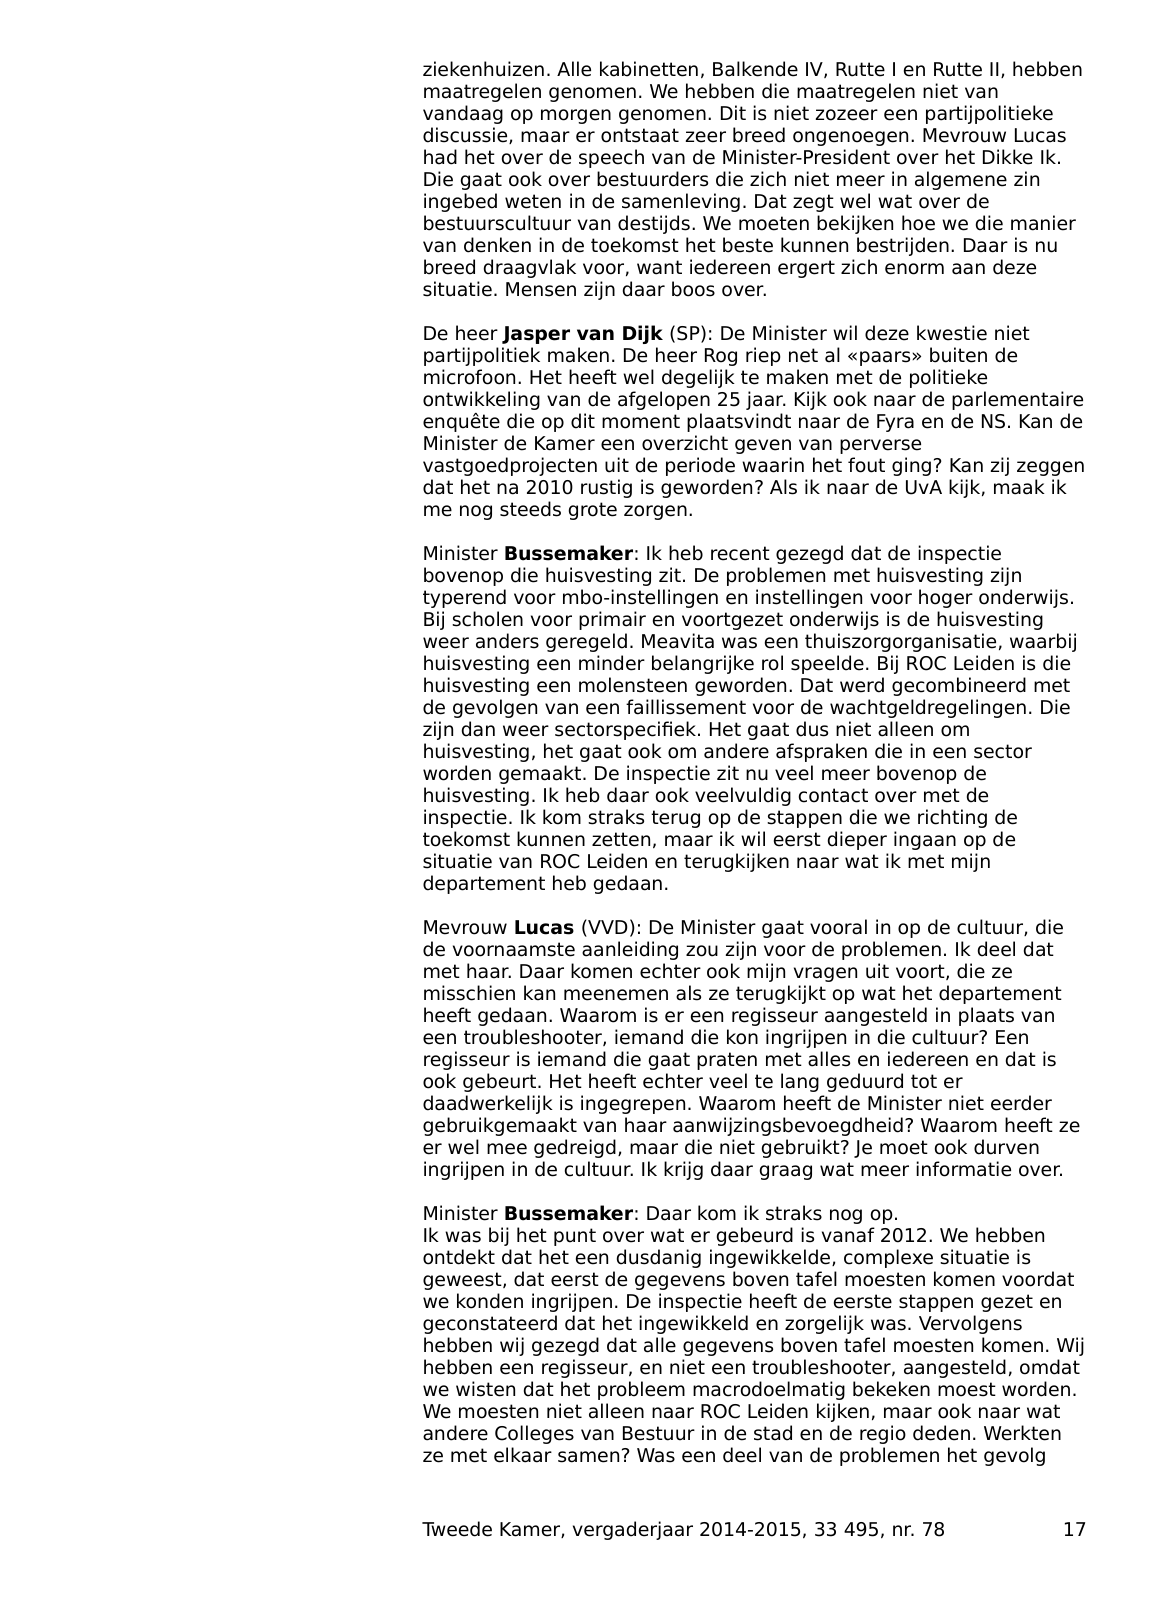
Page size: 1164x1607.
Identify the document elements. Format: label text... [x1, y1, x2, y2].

text Ik was bij het punt over wat er gebeurd is vanaf 2012. We hebben ontdekt dat het een dusdanig ingewikkelde, complexe situatie is geweest, dat eerst de gegevens boven tafel moesten komen voordat we konden ingrijpen. De inspectie heeft de eerste stappen gezet en geconstateerd dat het ingewikkeld en zorgelijk was. Vervolgens hebben wij gezegd dat alle gegevens boven tafel moesten komen. Wij hebben een regisseur, en niet een troubleshooter, aangesteld, omdat we wisten dat het probleem macrodoelmatig bekeken moest worden. We moesten niet alleen naar ROC Leiden kijken, maar ook naar wat andere Colleges van Bestuur in de stad en de regio deden. Werkten ze met elkaar samen? Was een deel van de problemen het gevolg [422, 1225, 1087, 1467]
text ziekenhuizen. Alle kabinetten, Balkende IV, Rutte I en Rutte II, hebben maatregelen genomen. We hebben die maatregelen niet van vandaag op morgen genomen. Dit is niet zozeer een partijpolitieke discussie, maar er ontstaat zeer breed ongenoegen. Mevrouw Lucas had het over de speech van de Minister-President over het Dikke Ik. Die gaat ook over bestuurders die zich niet meer in algemene zin ingebed weten in de samenleving. Dat zegt wel wat over de bestuurscultuur van destijds. We moeten bekijken hoe we die manier van denken in de toekomst het beste kunnen bestrijden. Daar is nu breed draagvlak voor, want iedereen ergert zich enorm aan deze situatie. Mensen zijn daar boos over. [422, 59, 1087, 301]
text Mevrouw Lucas (VVD): De Minister gaat vooral in op de cultuur, die de voornaamste aanleiding zou zijn voor de problemen. Ik deel dat met haar. Daar komen echter ook mijn vragen uit voort, die ze misschien kan meenemen als ze terugkijkt op wat het departement heeft gedaan. Waarom is er een regisseur aangesteld in plaats van een troubleshooter, iemand die kon ingrijpen in die cultuur? Een regisseur is iemand die gaat praten met alles en iedereen en dat is ook gebeurt. Het heeft echter veel te lang geduurd tot er daadwerkelijk is ingegrepen. Waarom heeft de Minister niet eerder gebruikgemaakt van haar aanwijzingsbevoegdheid? Waarom heeft ze er wel mee gedreigd, maar die niet gebruikt? Je moet ook durven ingrijpen in de cultuur. Ik krijg daar graag wat meer informatie over. [422, 917, 1087, 1181]
text De heer Jasper van Dijk (SP): De Minister wil deze kwestie niet partijpolitiek maken. De heer Rog riep net al «paars» buiten de microfoon. Het heeft wel degelijk te maken met de politieke ontwikkeling van de afgelopen 25 jaar. Kijk ook naar de parlementaire enquête die op dit moment plaatsvindt naar de Fyra en de NS. Kan de Minister de Kamer een overzicht geven van perverse vastgoedprojecten uit de periode waarin het fout ging? Kan zij zeggen dat het na 2010 rustig is geworden? Als ik naar de UvA kijk, maak ik me nog steeds grote zorgen. [422, 323, 1087, 521]
text Minister Bussemaker: Daar kom ik straks nog op. [422, 1203, 1087, 1225]
text Minister Bussemaker: Ik heb recent gezegd dat de inspectie bovenop die huisvesting zit. De problemen met huisvesting zijn typerend voor mbo-instellingen en instellingen voor hoger onderwijs. Bij scholen voor primair en voortgezet onderwijs is de huisvesting weer anders geregeld. Meavita was een thuiszorgorganisatie, waarbij huisvesting een minder belangrijke rol speelde. Bij ROC Leiden is die huisvesting een molensteen geworden. Dat werd gecombineerd met de gevolgen van een faillissement voor de wachtgeldregelingen. Die zijn dan weer sectorspecifiek. Het gaat dus niet alleen om huisvesting, het gaat ook om andere afspraken die in een sector worden gemaakt. De inspectie zit nu veel meer bovenop de huisvesting. Ik heb daar ook veelvuldig contact over met de inspectie. Ik kom straks terug op de stappen die we richting de toekomst kunnen zetten, maar ik wil eerst dieper ingaan op de situatie van ROC Leiden en terugkijken naar wat ik met mijn departement heb gedaan. [422, 543, 1087, 895]
